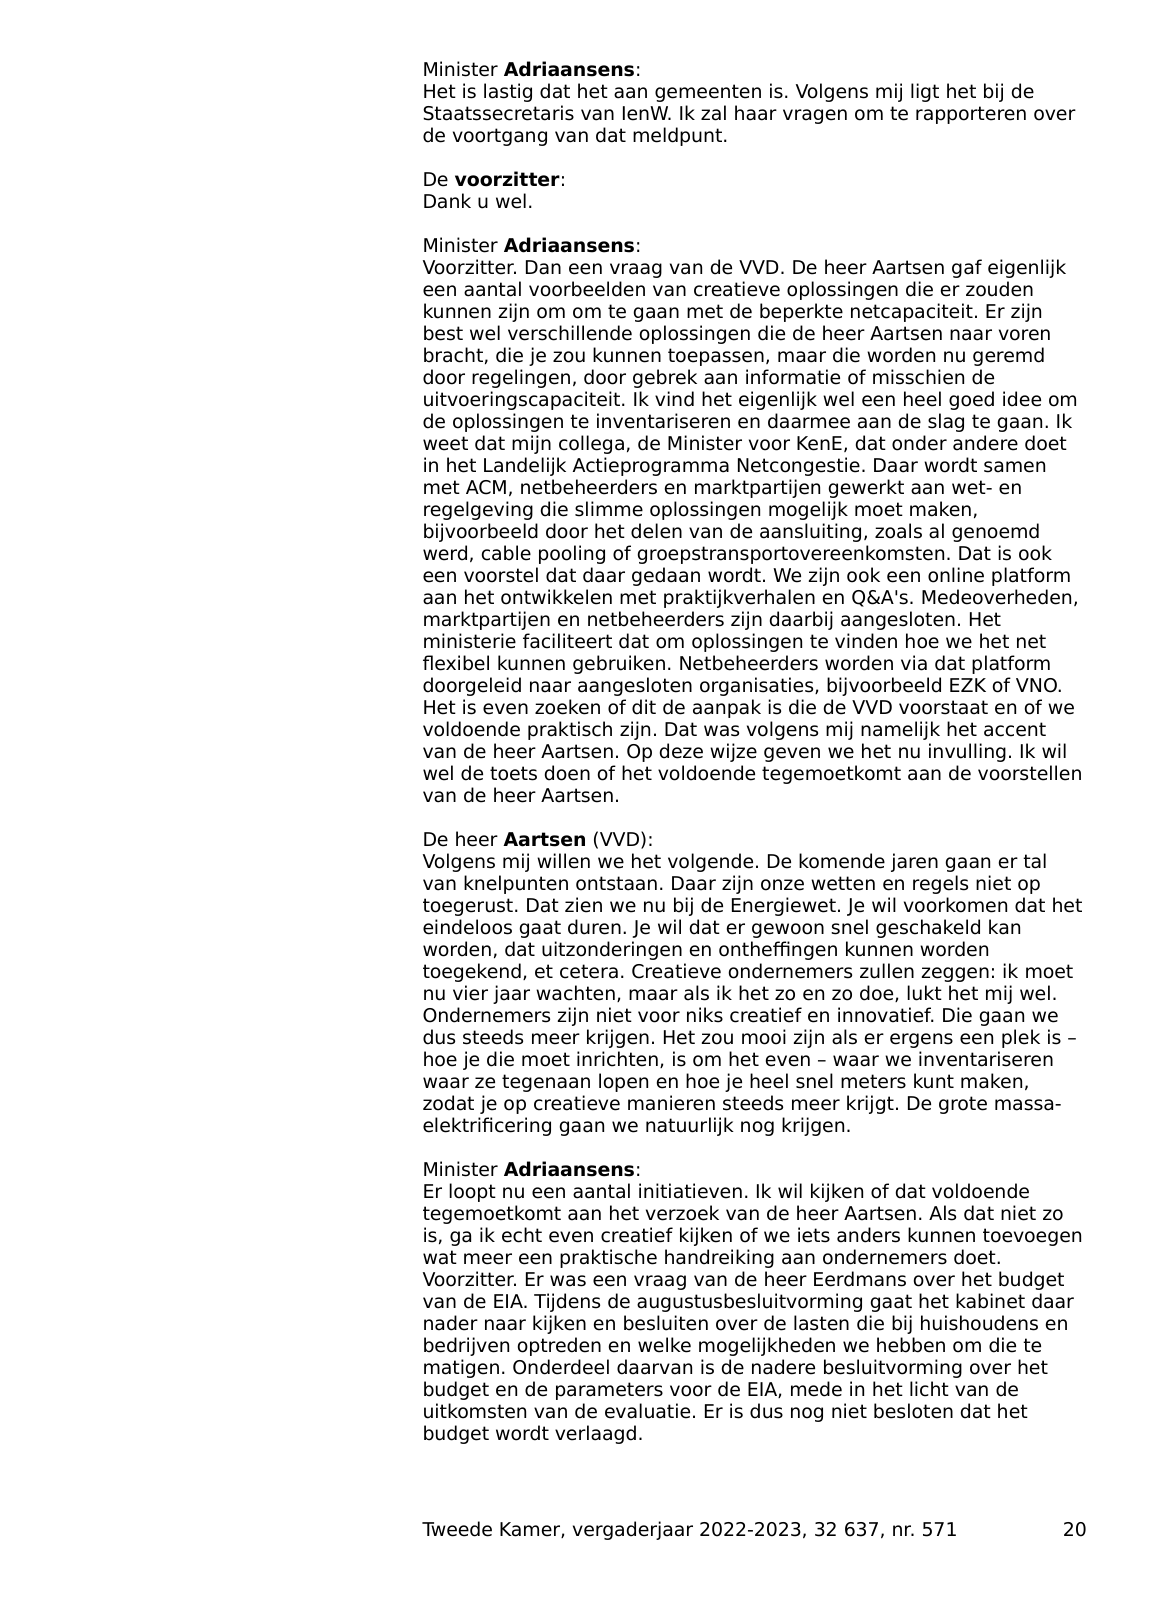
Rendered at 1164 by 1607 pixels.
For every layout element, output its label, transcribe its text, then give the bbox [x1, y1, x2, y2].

text De voorzitter: [422, 169, 1087, 191]
text Er loopt nu een aantal initiatieven. Ik wil kijken of dat voldoende tegemoetkomt aan het verzoek van de heer Aartsen. Als dat niet zo is, ga ik echt even creatief kijken of we iets anders kunnen toevoegen wat meer een praktische handreiking aan ondernemers doet. [422, 1181, 1087, 1269]
text Minister Adriaansens: [422, 235, 1087, 257]
text Het is lastig dat het aan gemeenten is. Volgens mij ligt het bij de Staatssecretaris van IenW. Ik zal haar vragen om te rapporteren over de voortgang van dat meldpunt. [422, 81, 1087, 147]
text Volgens mij willen we het volgende. De komende jaren gaan er tal van knelpunten ontstaan. Daar zijn onze wetten en regels niet op toegerust. Dat zien we nu bij de Energiewet. Je wil voorkomen dat het eindeloos gaat duren. Je wil dat er gewoon snel geschakeld kan worden, dat uitzonderingen en ontheffingen kunnen worden toegekend, et cetera. Creatieve ondernemers zullen zeggen: ik moet nu vier jaar wachten, maar als ik het zo en zo doe, lukt het mij wel. Ondernemers zijn niet voor niks creatief en innovatief. Die gaan we dus steeds meer krijgen. Het zou mooi zijn als er ergens een plek is – hoe je die moet inrichten, is om het even – waar we inventariseren waar ze tegenaan lopen en hoe je heel snel meters kunt maken, zodat je op creatieve manieren steeds meer krijgt. De grote massa-elektrificering gaan we natuurlijk nog krijgen. [422, 851, 1087, 1137]
text Minister Adriaansens: [422, 1159, 1087, 1181]
text Dank u wel. [422, 191, 1087, 213]
text Voorzitter. Dan een vraag van de VVD. De heer Aartsen gaf eigenlijk een aantal voorbeelden van creatieve oplossingen die er zouden kunnen zijn om om te gaan met de beperkte netcapaciteit. Er zijn best wel verschillende oplossingen die de heer Aartsen naar voren bracht, die je zou kunnen toepassen, maar die worden nu geremd door regelingen, door gebrek aan informatie of misschien de uitvoeringscapaciteit. Ik vind het eigenlijk wel een heel goed idee om de oplossingen te inventariseren en daarmee aan de slag te gaan. Ik weet dat mijn collega, de Minister voor KenE, dat onder andere doet in het Landelijk Actieprogramma Netcongestie. Daar wordt samen met ACM, netbeheerders en marktpartijen gewerkt aan wet- en regelgeving die slimme oplossingen mogelijk moet maken, bijvoorbeeld door het delen van de aansluiting, zoals al genoemd werd, cable pooling of groepstransportovereenkomsten. Dat is ook een voorstel dat daar gedaan wordt. We zijn ook een online platform aan het ontwikkelen met praktijkverhalen en Q&A's. Medeoverheden, marktpartijen en netbeheerders zijn daarbij aangesloten. Het ministerie faciliteert dat om oplossingen te vinden hoe we het net flexibel kunnen gebruiken. Netbeheerders worden via dat platform doorgeleid naar aangesloten organisaties, bijvoorbeeld EZK of VNO. Het is even zoeken of dit de aanpak is die de VVD voorstaat en of we voldoende praktisch zijn. Dat was volgens mij namelijk het accent van de heer Aartsen. Op deze wijze geven we het nu invulling. Ik wil wel de toets doen of het voldoende tegemoetkomt aan de voorstellen van de heer Aartsen. [422, 257, 1087, 807]
text Minister Adriaansens: [422, 59, 1087, 81]
text De heer Aartsen (VVD): [422, 829, 1087, 851]
text Voorzitter. Er was een vraag van de heer Eerdmans over het budget van de EIA. Tijdens de augustusbesluitvorming gaat het kabinet daar nader naar kijken en besluiten over de lasten die bij huishoudens en bedrijven optreden en welke mogelijkheden we hebben om die te matigen. Onderdeel daarvan is de nadere besluitvorming over het budget en de parameters voor de EIA, mede in het licht van de uitkomsten van de evaluatie. Er is dus nog niet besloten dat het budget wordt verlaagd. [422, 1269, 1087, 1444]
